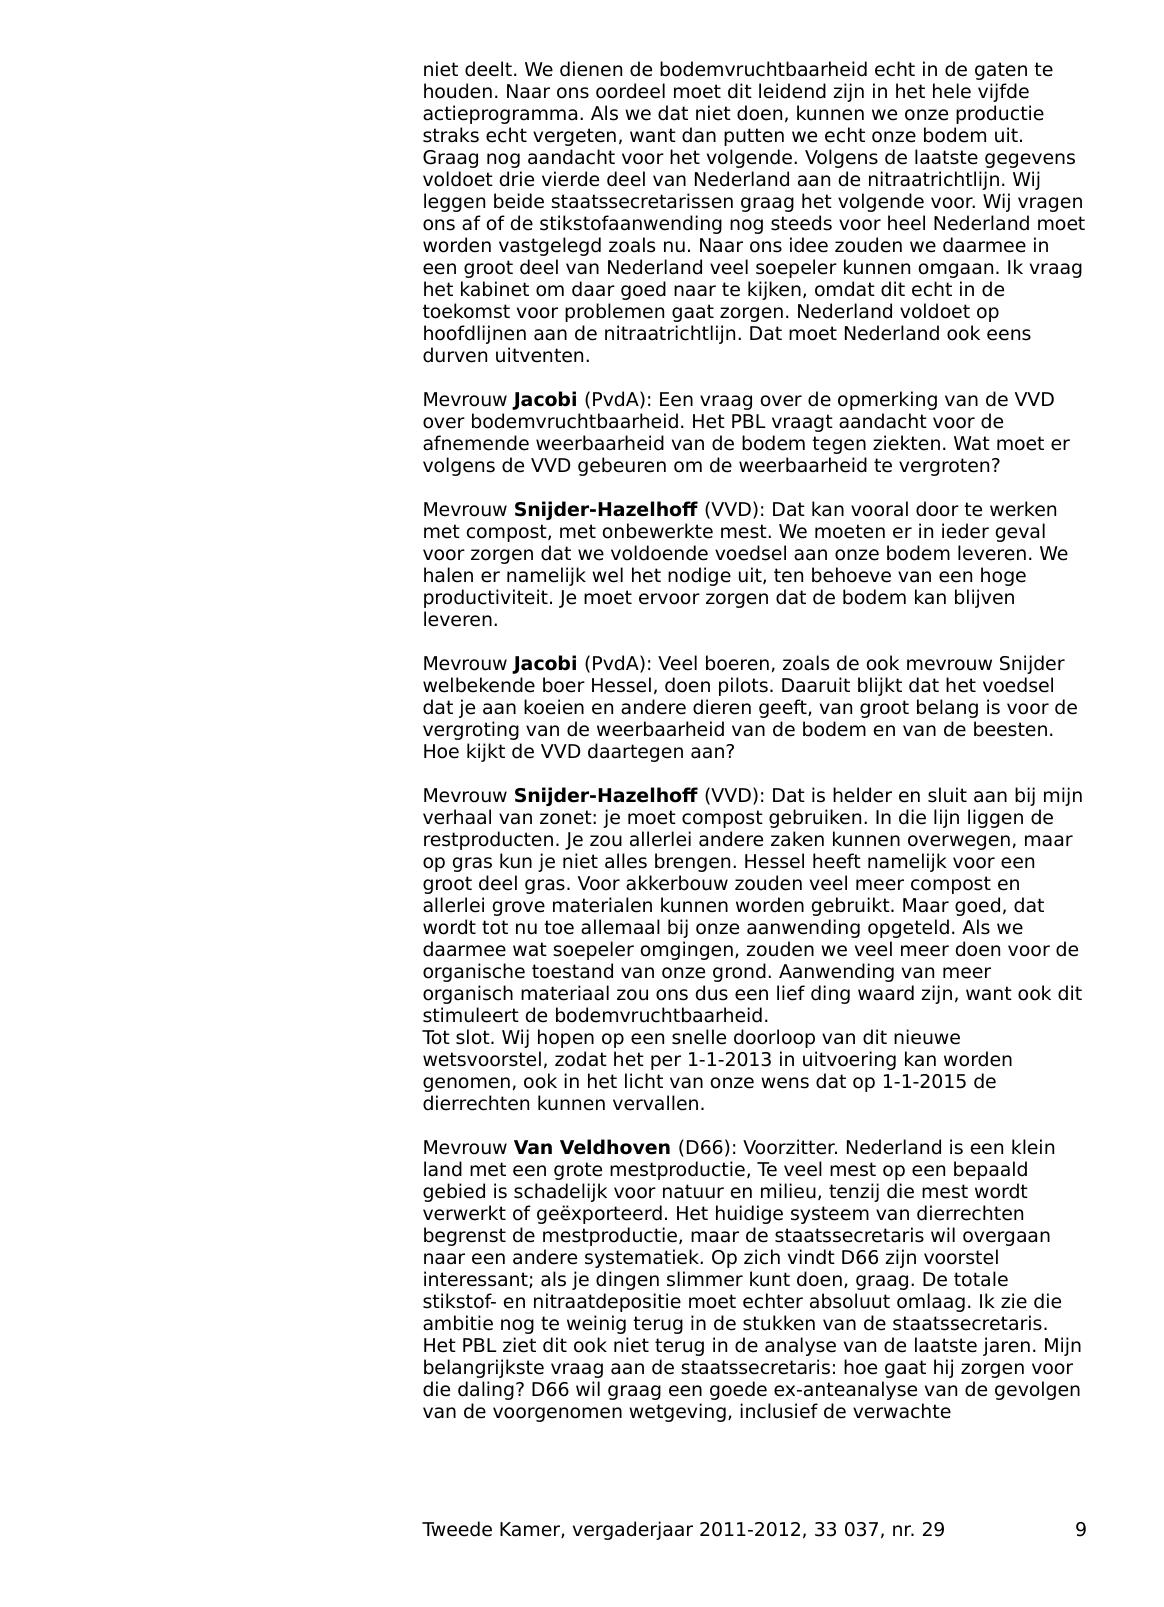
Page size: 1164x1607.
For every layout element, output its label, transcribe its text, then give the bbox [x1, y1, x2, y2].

text Mevrouw Jacobi (PvdA): Een vraag over de opmerking van de VVD over bodemvruchtbaarheid. Het PBL vraagt aandacht voor de afnemende weerbaarheid van de bodem tegen ziekten. Wat moet er volgens de VVD gebeuren om de weerbaarheid te vergroten? [422, 389, 1087, 477]
text Tot slot. Wij hopen op een snelle doorloop van dit nieuwe wetsvoorstel, zodat het per 1-1-2013 in uitvoering kan worden genomen, ook in het licht van onze wens dat op 1-1-2015 de dierrechten kunnen vervallen. [422, 1027, 1087, 1115]
text Graag nog aandacht voor het volgende. Volgens de laatste gegevens voldoet drie vierde deel van Nederland aan de nitraatrichtlijn. Wij leggen beide staatssecretarissen graag het volgende voor. Wij vragen ons af of de stikstofaanwending nog steeds voor heel Nederland moet worden vastgelegd zoals nu. Naar ons idee zouden we daarmee in een groot deel van Nederland veel soepeler kunnen omgaan. Ik vraag het kabinet om daar goed naar te kijken, omdat dit echt in de toekomst voor problemen gaat zorgen. Nederland voldoet op hoofdlijnen aan de nitraatrichtlijn. Dat moet Nederland ook eens durven uitventen. [422, 147, 1087, 367]
text Mevrouw Snijder-Hazelhoff (VVD): Dat is helder en sluit aan bij mijn verhaal van zonet: je moet compost gebruiken. In die lijn liggen de restproducten. Je zou allerlei andere zaken kunnen overwegen, maar op gras kun je niet alles brengen. Hessel heeft namelijk voor een groot deel gras. Voor akkerbouw zouden veel meer compost en allerlei grove materialen kunnen worden gebruikt. Maar goed, dat wordt tot nu toe allemaal bij onze aanwending opgeteld. Als we daarmee wat soepeler omgingen, zouden we veel meer doen voor de organische toestand van onze grond. Aanwending van meer organisch materiaal zou ons dus een lief ding waard zijn, want ook dit stimuleert de bodemvruchtbaarheid. [422, 785, 1087, 1027]
text Mevrouw Snijder-Hazelhoff (VVD): Dat kan vooral door te werken met compost, met onbewerkte mest. We moeten er in ieder geval voor zorgen dat we voldoende voedsel aan onze bodem leveren. We halen er namelijk wel het nodige uit, ten behoeve van een hoge productiviteit. Je moet ervoor zorgen dat de bodem kan blijven leveren. [422, 499, 1087, 631]
text Mevrouw Van Veldhoven (D66): Voorzitter. Nederland is een klein land met een grote mestproductie, Te veel mest op een bepaald gebied is schadelijk voor natuur en milieu, tenzij die mest wordt verwerkt of geëxporteerd. Het huidige systeem van dierrechten begrenst de mestproductie, maar de staatssecretaris wil overgaan naar een andere systematiek. Op zich vindt D66 zijn voorstel interessant; als je dingen slimmer kunt doen, graag. De totale stikstof- en nitraatdepositie moet echter absoluut omlaag. Ik zie die ambitie nog te weinig terug in de stukken van de staatssecretaris. Het PBL ziet dit ook niet terug in de analyse van de laatste jaren. Mijn belangrijkste vraag aan de staatssecretaris: hoe gaat hij zorgen voor die daling? D66 wil graag een goede ex-anteanalyse van de gevolgen van de voorgenomen wetgeving, inclusief de verwachte [422, 1137, 1087, 1423]
text Mevrouw Jacobi (PvdA): Veel boeren, zoals de ook mevrouw Snijder welbekende boer Hessel, doen pilots. Daaruit blijkt dat het voedsel dat je aan koeien en andere dieren geeft, van groot belang is voor de vergroting van de weerbaarheid van de bodem en van de beesten. Hoe kijkt de VVD daartegen aan? [422, 653, 1087, 763]
text niet deelt. We dienen de bodemvruchtbaarheid echt in de gaten te houden. Naar ons oordeel moet dit leidend zijn in het hele vijfde actieprogramma. Als we dat niet doen, kunnen we onze productie straks echt vergeten, want dan putten we echt onze bodem uit. [422, 59, 1087, 147]
